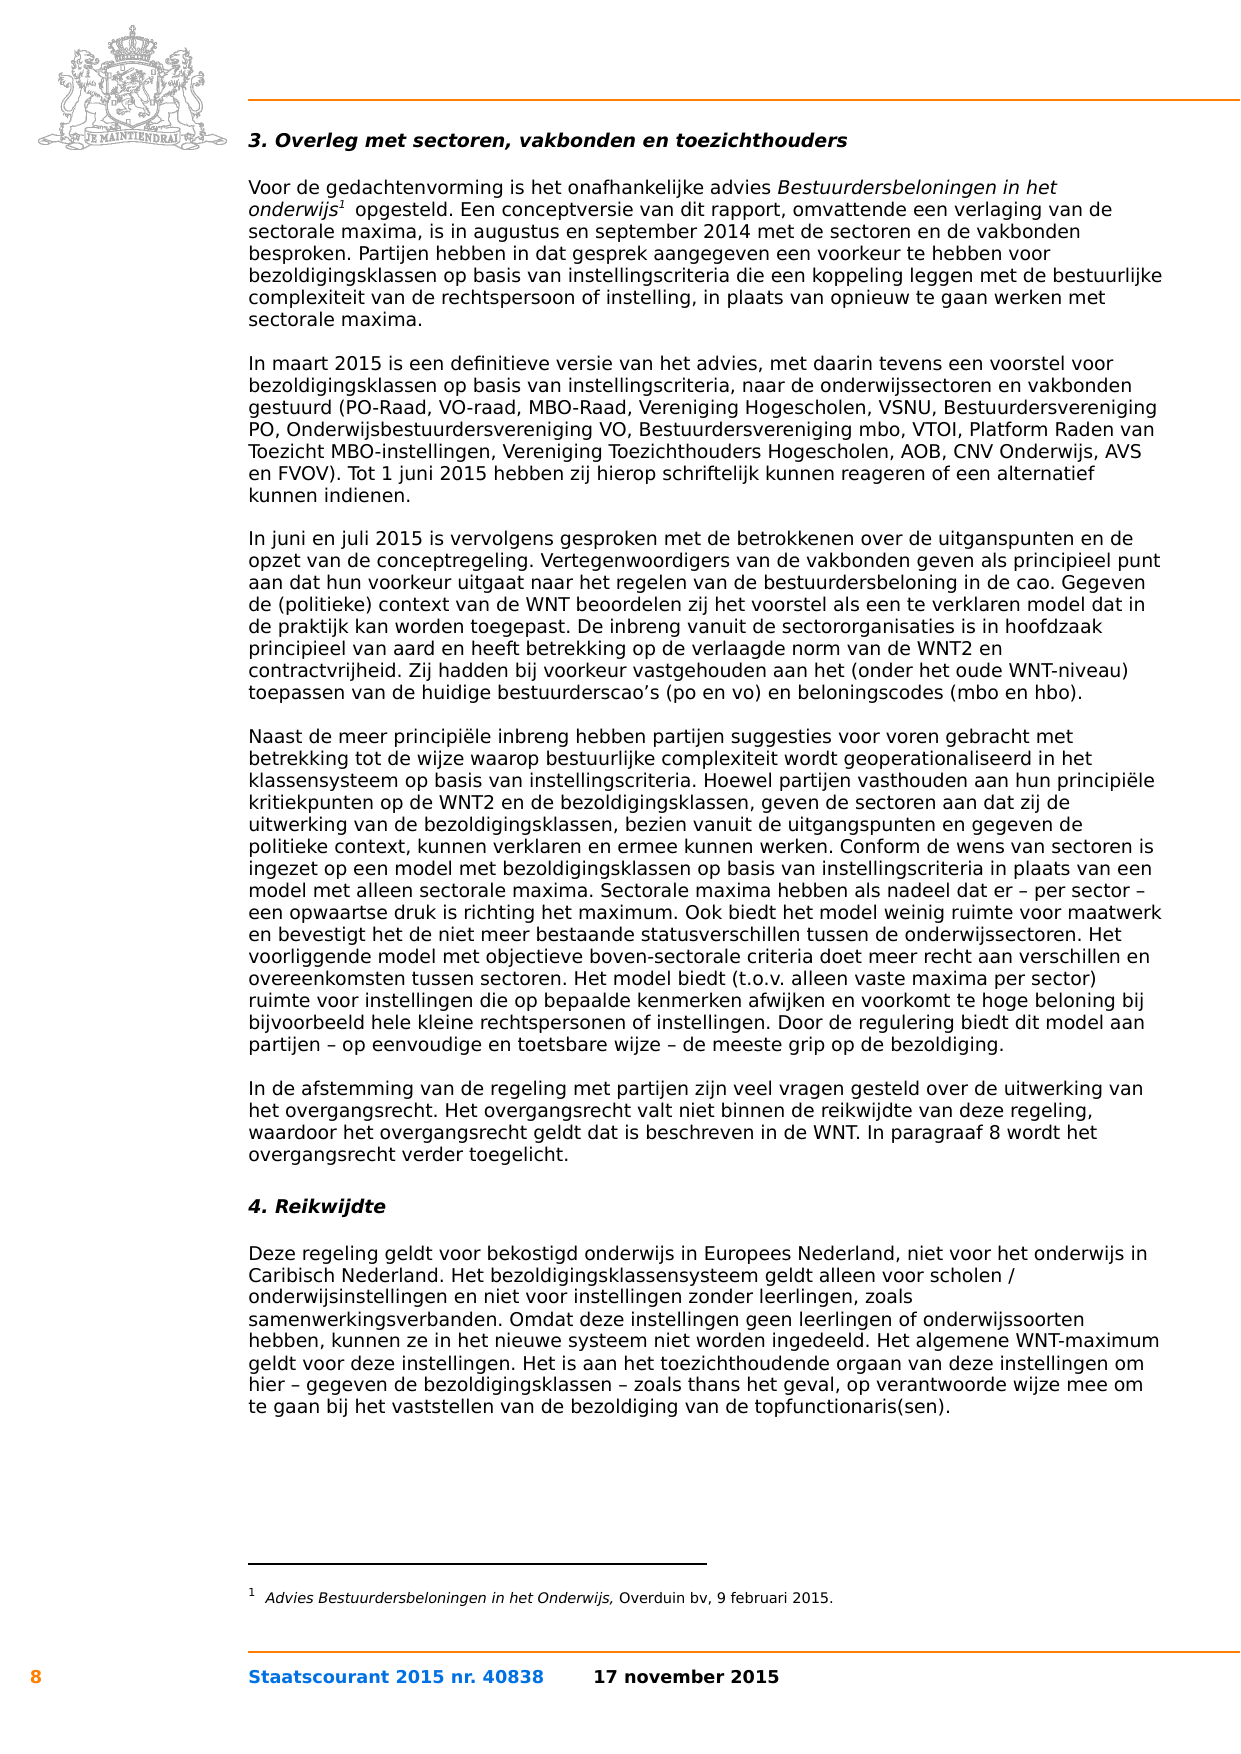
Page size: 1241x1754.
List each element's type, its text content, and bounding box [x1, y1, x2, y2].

text In maart 2015 is een definitieve versie van het advies, met daarin tevens een voorstel voor bezoldigingsklassen op basis van instellingscriteria, naar de onderwijssectoren en vakbonden gestuurd (PO-Raad, VO-raad, MBO-Raad, Vereniging Hogescholen, VSNU, Bestuurdersvereniging PO, Onderwijsbestuurdersvereniging VO, Bestuurdersvereniging mbo, VTOI, Platform Raden van Toezicht MBO-instellingen, Vereniging Toezichthouders Hogescholen, AOB, CNV Onderwijs, AVS en FVOV). Tot 1 juni 2015 hebben zij hierop schriftelijk kunnen reageren of een alternatief kunnen indienen. [248, 353, 1163, 506]
text Naast de meer principiële inbreng hebben partijen suggesties voor voren gebracht met betrekking tot de wijze waarop bestuurlijke complexiteit wordt geoperationaliseerd in het klassensysteem op basis van instellingscriteria. Hoewel partijen vasthouden aan hun principiële kritiekpunten op de WNT2 en de bezoldigingsklassen, geven de sectoren aan dat zij de uitwerking van de bezoldigingsklassen, bezien vanuit de uitgangspunten en gegeven de politieke context, kunnen verklaren en ermee kunnen werken. Conform de wens van sectoren is ingezet op een model met bezoldigingsklassen op basis van instellingscriteria in plaats van een model met alleen sectorale maxima. Sectorale maxima hebben als nadeel dat er – per sector – een opwaartse druk is richting het maximum. Ook biedt het model weinig ruimte voor maatwerk en bevestigt het de niet meer bestaande statusverschillen tussen de onderwijssectoren. Het voorliggende model met objectieve boven-sectorale criteria doet meer recht aan verschillen en overeenkomsten tussen sectoren. Het model biedt (t.o.v. alleen vaste maxima per sector) ruimte voor instellingen die op bepaalde kenmerken afwijken en voorkomt te hoge beloning bij bijvoorbeeld hele kleine rechtspersonen of instellingen. Door de regulering biedt dit model aan partijen – op eenvoudige en toetsbare wijze – de meeste grip op de bezoldiging. [248, 726, 1163, 1056]
text In de afstemming van de regeling met partijen zijn veel vragen gesteld over de uitwerking van het overgangsrecht. Het overgangsrecht valt niet binnen de reikwijdte van deze regeling, waardoor het overgangsrecht geldt dat is beschreven in de WNT. In paragraaf 8 wordt het overgangsrecht verder toegelicht. [248, 1078, 1163, 1166]
text In juni en juli 2015 is vervolgens gesproken met de betrokkenen over de uitganspunten en de opzet van de conceptregeling. Vertegenwoordigers van de vakbonden geven als principieel punt aan dat hun voorkeur uitgaat naar het regelen van de bestuurdersbeloning in de cao. Gegeven de (politieke) context van de WNT beoordelen zij het voorstel als een te verklaren model dat in de praktijk kan worden toegepast. De inbreng vanuit de sectororganisaties is in hoofdzaak principieel van aard en heeft betrekking op de verlaagde norm van de WNT2 en contractvrijheid. Zij hadden bij voorkeur vastgehouden aan het (onder het oude WNT-niveau) toepassen van de huidige bestuurderscao’s (po en vo) en beloningscodes (mbo en hbo). [248, 528, 1163, 704]
text Advies Bestuurdersbeloningen in het Onderwijs, Overduin bv, 9 februari 2015. [248, 1586, 1163, 1608]
text Voor de gedachtenvorming is het onafhankelijke advies Bestuurdersbeloningen in het onderwijs opgesteld. Een conceptversie van dit rapport, omvattende een verlaging van de sectorale maxima, is in augustus en september 2014 met de sectoren en de vakbonden besproken. Partijen hebben in dat gesprek aangegeven een voorkeur te hebben voor bezoldigingsklassen op basis van instellingscriteria die een koppeling leggen met de bestuurlijke complexiteit van de rechtspersoon of instelling, in plaats van opnieuw te gaan werken met sectorale maxima. [248, 177, 1163, 331]
subtitle 4. Reikwijdte [248, 1196, 1163, 1217]
subtitle 3. Overleg met sectoren, vakbonden en toezichthouders [248, 130, 1163, 152]
picture [38, 25, 227, 150]
text Deze regeling geldt voor bekostigd onderwijs in Europees Nederland, niet voor het onderwijs in Caribisch Nederland. Het bezoldigingsklassensysteem geldt alleen voor scholen / onderwijsinstellingen en niet voor instellingen zonder leerlingen, zoals samenwerkingsverbanden. Omdat deze instellingen geen leerlingen of onderwijssoorten hebben, kunnen ze in het nieuwe systeem niet worden ingedeeld. Het algemene WNT-maximum geldt voor deze instellingen. Het is aan het toezichthoudende orgaan van deze instellingen om hier – gegeven de bezoldigingsklassen – zoals thans het geval, op verantwoorde wijze mee om te gaan bij het vaststellen van de bezoldiging van de topfunctionaris(sen). [248, 1242, 1163, 1418]
